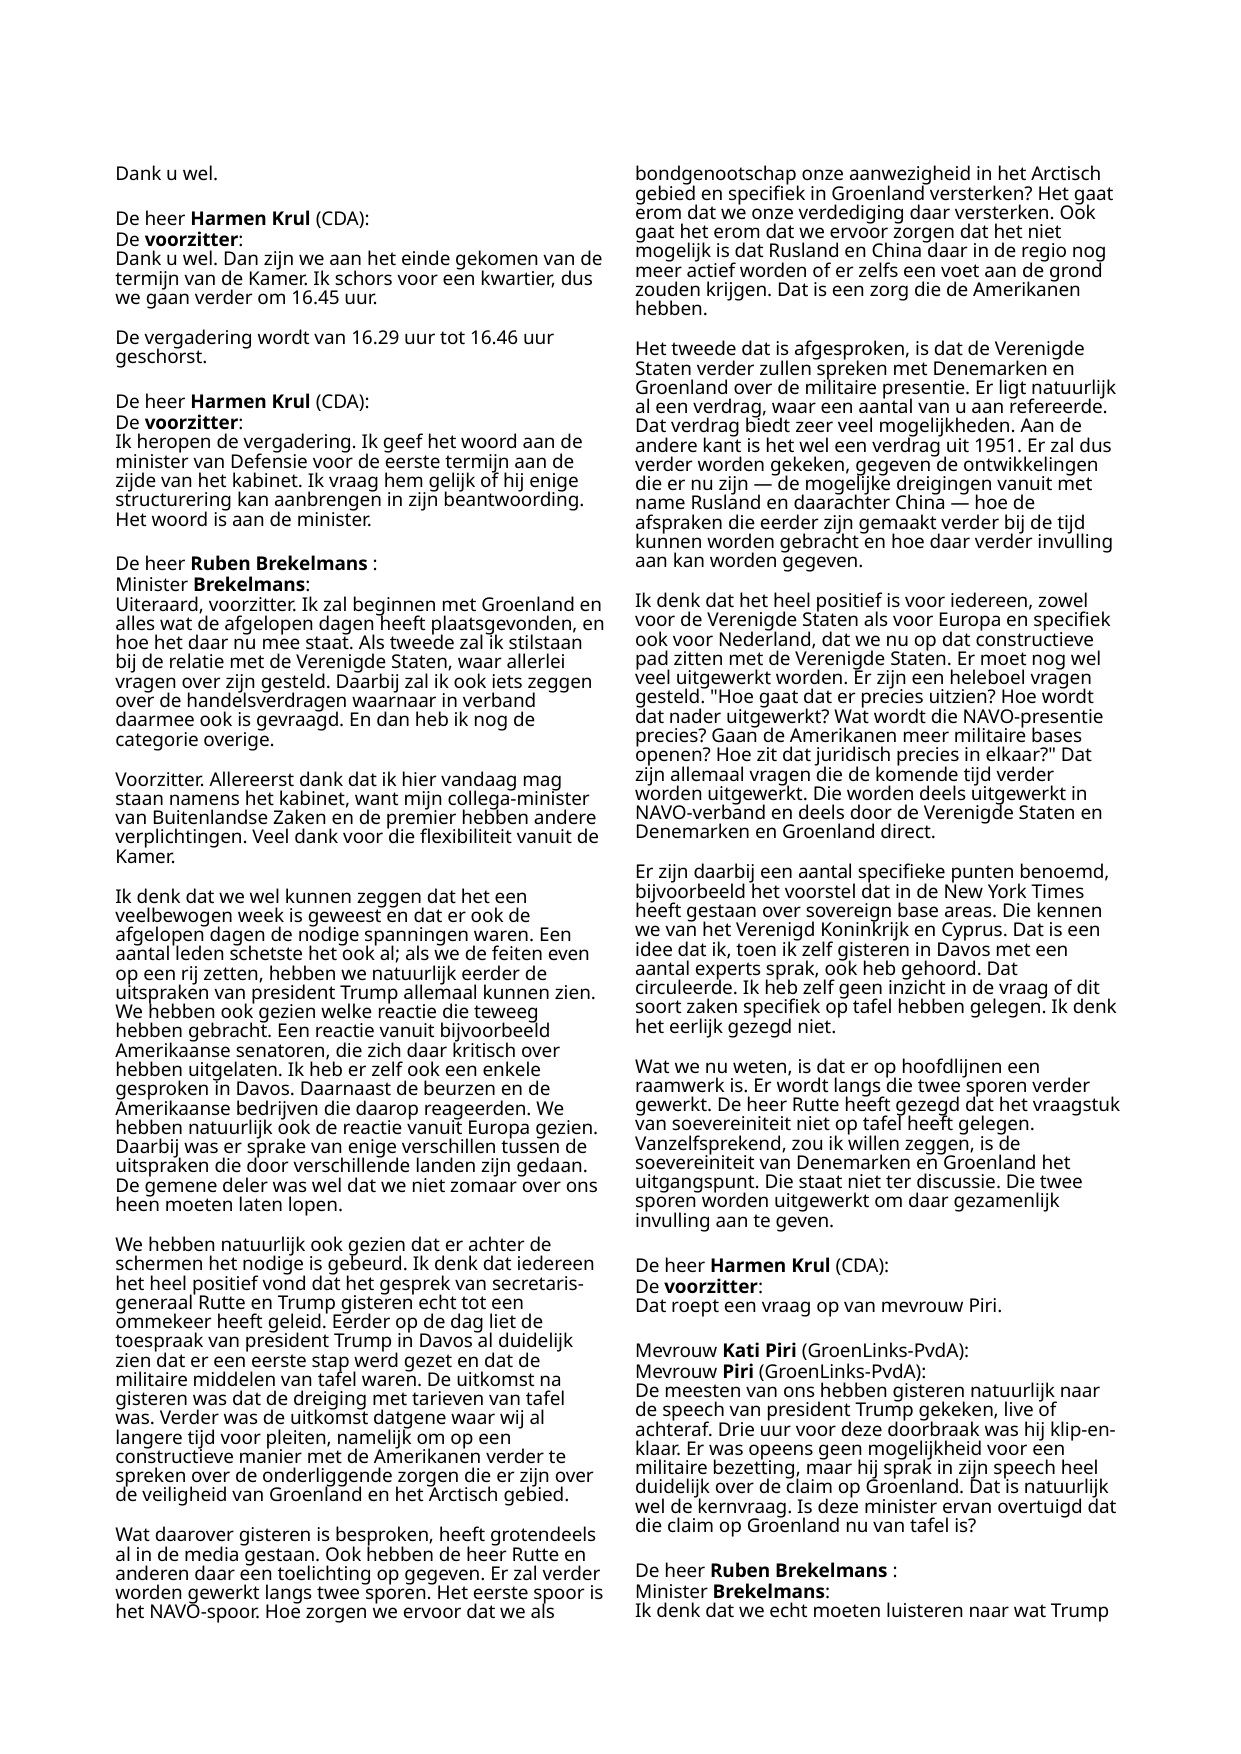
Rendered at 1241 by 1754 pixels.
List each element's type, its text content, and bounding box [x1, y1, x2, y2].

text Ik denk dat we wel kunnen zeggen dat het een veelbewogen week is geweest en dat er ook de afgelopen dagen de nodige spanningen waren. Een aantal leden schetste het ook al; als we de feiten even op een rij zetten, hebben we natuurlijk eerder de uitspraken van president Trump allemaal kunnen zien. We hebben ook gezien welke reactie die teweeg hebben gebracht. Een reactie vanuit bijvoorbeeld Amerikaanse senatoren, die zich daar kritisch over hebben uitgelaten. Ik heb er zelf ook een enkele gesproken in Davos. Daarnaast de beurzen en de Amerikaanse bedrijven die daarop reageerden. We hebben natuurlijk ook de reactie vanuit Europa gezien. Daarbij was er sprake van enige verschillen tussen de uitspraken die door verschillende landen zijn gedaan. De gemene deler was wel dat we niet zomaar over ons heen moeten laten lopen. [115, 888, 605, 1215]
text Minister Brekelmans: [115, 576, 605, 596]
text Ik heropen de vergadering. Ik geef het woord aan de minister van Defensie voor de eerste termijn aan de zijde van het kabinet. Ik vraag hem gelijk of hij enige structurering kan aanbrengen in zijn beantwoording. Het woord is aan de minister. [115, 433, 605, 530]
text De heer Ruben Brekelmans : [635, 1557, 1125, 1583]
text Wat daarover gisteren is besproken, heeft grotendeels al in de media gestaan. Ook hebben de heer Rutte en anderen daar een toelichting op gegeven. Er zal verder worden gewerkt langs twee sporen. Het eerste spoor is het NAVO-spoor. Hoe zorgen we ervoor dat we als [115, 1526, 605, 1623]
text De meesten van ons hebben gisteren natuurlijk naar de speech van president Trump gekeken, live of achteraf. Drie uur voor deze doorbraak was hij klip-en-klaar. Er was opeens geen mogelijkheid voor een militaire bezetting, maar hij sprak in zijn speech heel duidelijk over de claim op Groenland. Dat is natuurlijk wel de kernvraag. Is deze minister ervan overtuigd dat die claim op Groenland nu van tafel is? [635, 1382, 1125, 1536]
text Wat we nu weten, is dat er op hoofdlijnen een raamwerk is. Er wordt langs die twee sporen verder gewerkt. De heer Rutte heeft gezegd dat het vraagstuk van soevereiniteit niet op tafel heeft gelegen. Vanzelfsprekend, zou ik willen zeggen, is de soevereiniteit van Denemarken en Groenland het uitgangspunt. Die staat niet ter discussie. Die twee sporen worden uitgewerkt om daar gezamenlijk invulling aan te geven. [635, 1058, 1125, 1231]
text We hebben natuurlijk ook gezien dat er achter de schermen het nodige is gebeurd. Ik denk dat iedereen het heel positief vond dat het gesprek van secretaris-generaal Rutte en Trump gisteren echt tot een ommekeer heeft geleid. Eerder op de dag liet de toespraak van president Trump in Davos al duidelijk zien dat er een eerste stap werd gezet en dat de militaire middelen van tafel waren. De uitkomst na gisteren was dat de dreiging met tarieven van tafel was. Verder was de uitkomst datgene waar wij al langere tijd voor pleiten, namelijk om op een constructieve manier met de Amerikanen verder te spreken over de onderliggende zorgen die er zijn over de veiligheid van Groenland en het Arctisch gebied. [115, 1236, 605, 1506]
text Mevrouw Piri (GroenLinks-PvdA): [635, 1363, 1125, 1382]
text De voorzitter: [635, 1278, 1125, 1297]
text De heer Harmen Krul (CDA): [635, 1252, 1125, 1278]
text De heer Harmen Krul (CDA): [115, 388, 605, 414]
text De voorzitter: [115, 414, 605, 433]
text De heer Harmen Krul (CDA): [115, 205, 605, 231]
text Uiteraard, voorzitter. Ik zal beginnen met Groenland en alles wat de afgelopen dagen heeft plaatsgevonden, en hoe het daar nu mee staat. Als tweede zal ik stilstaan bij de relatie met de Verenigde Staten, waar allerlei vragen over zijn gesteld. Daarbij zal ik ook iets zeggen over de handelsverdragen waarnaar in verband daarmee ook is gevraagd. En dan heb ik nog de categorie overige. [115, 596, 605, 750]
text De vergadering wordt van 16.29 uur tot 16.46 uur geschorst. [115, 329, 605, 368]
text Ik denk dat we echt moeten luisteren naar wat Trump [635, 1602, 1125, 1621]
text Minister Brekelmans: [635, 1583, 1125, 1602]
text De heer Ruben Brekelmans : [115, 551, 605, 576]
text Ik denk dat het heel positief is voor iedereen, zowel voor de Verenigde Staten als voor Europa en specifiek ook voor Nederland, dat we nu op dat constructieve pad zitten met de Verenigde Staten. Er moet nog wel veel uitgewerkt worden. Er zijn een heleboel vragen gesteld. "Hoe gaat dat er precies uitzien? Hoe wordt dat nader uitgewerkt? Wat wordt die NAVO-presentie precies? Gaan de Amerikanen meer militaire bases openen? Hoe zit dat juridisch precies in elkaar?" Dat zijn allemaal vragen die de komende tijd verder worden uitgewerkt. Die worden deels uitgewerkt in NAVO-verband en deels door de Verenigde Staten en Denemarken en Groenland direct. [635, 592, 1125, 843]
text Dank u wel. [115, 165, 605, 184]
text Er zijn daarbij een aantal specifieke punten benoemd, bijvoorbeeld het voorstel dat in de New York Times heeft gestaan over sovereign base areas. Die kennen we van het Verenigd Koninkrijk en Cyprus. Dat is een idee dat ik, toen ik zelf gisteren in Davos met een aantal experts sprak, ook heb gehoord. Dat circuleerde. Ik heb zelf geen inzicht in de vraag of dit soort zaken specifiek op tafel hebben gelegen. Ik denk het eerlijk gezegd niet. [635, 863, 1125, 1037]
text Mevrouw Kati Piri (GroenLinks-PvdA): [635, 1337, 1125, 1363]
text bondgenootschap onze aanwezigheid in het Arctisch gebied en specifiek in Groenland versterken? Het gaat erom dat we onze verdediging daar versterken. Ook gaat het erom dat we ervoor zorgen dat het niet mogelijk is dat Rusland en China daar in de regio nog meer actief worden of er zelfs een voet aan de grond zouden krijgen. Dat is een zorg die de Amerikanen hebben. [635, 165, 1125, 319]
text Het tweede dat is afgesproken, is dat de Verenigde Staten verder zullen spreken met Denemarken en Groenland over de militaire presentie. Er ligt natuurlijk al een verdrag, waar een aantal van u aan refereerde. Dat verdrag biedt zeer veel mogelijkheden. Aan de andere kant is het wel een verdrag uit 1951. Er zal dus verder worden gekeken, gegeven de ontwikkelingen die er nu zijn — de mogelijke dreigingen vanuit met name Rusland en daarachter China — hoe de afspraken die eerder zijn gemaakt verder bij de tijd kunnen worden gebracht en hoe daar verder invulling aan kan worden gegeven. [635, 340, 1125, 571]
text Dat roept een vraag op van mevrouw Piri. [635, 1297, 1125, 1316]
text Dank u wel. Dan zijn we aan het einde gekomen van de termijn van de Kamer. Ik schors voor een kwartier, dus we gaan verder om 16.45 uur. [115, 250, 605, 308]
text Voorzitter. Allereerst dank dat ik hier vandaag mag staan namens het kabinet, want mijn collega-minister van Buitenlandse Zaken en de premier hebben andere verplichtingen. Veel dank voor die flexibiliteit vanuit de Kamer. [115, 771, 605, 867]
text De voorzitter: [115, 231, 605, 250]
